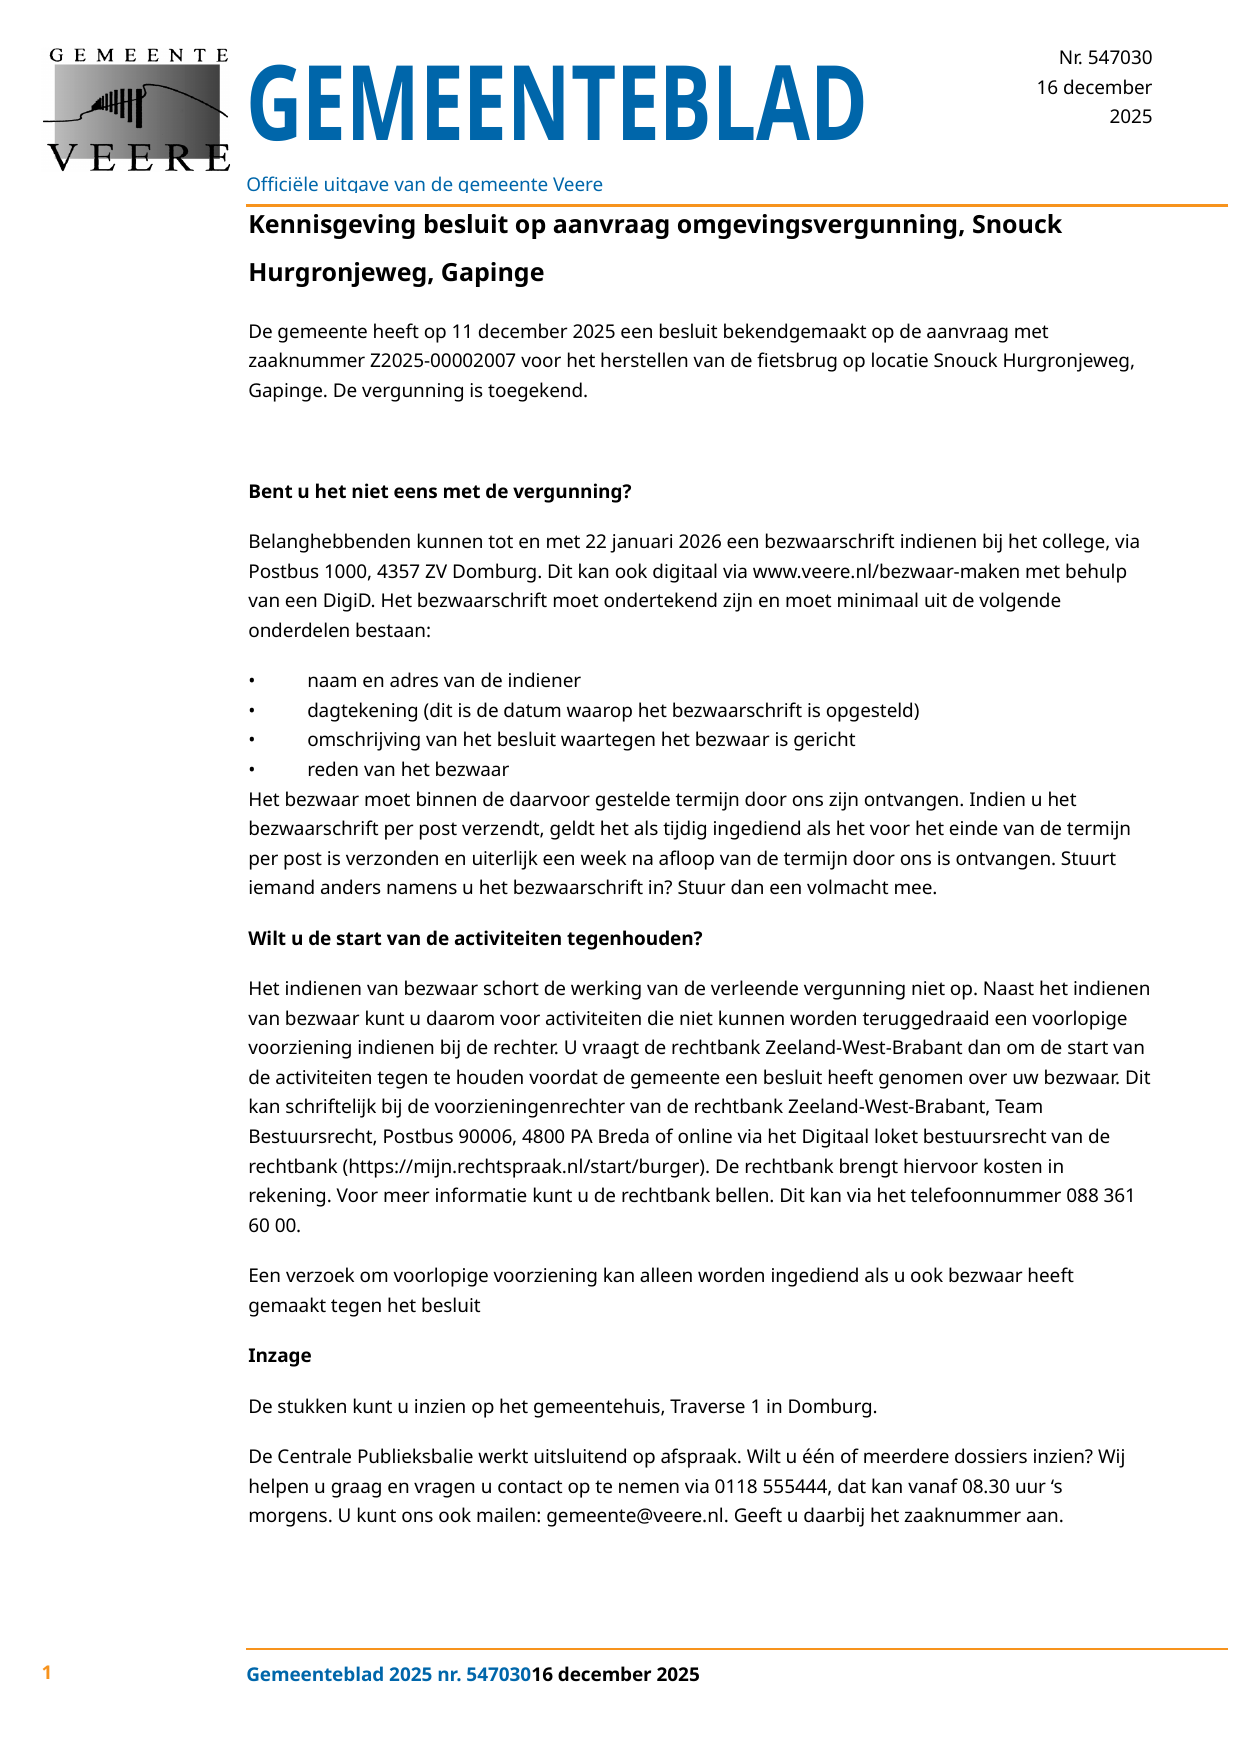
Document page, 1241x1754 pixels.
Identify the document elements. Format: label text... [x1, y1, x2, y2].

picture [41, 47, 231, 172]
text De Centrale Publieksbalie werkt uitsluitend op afspraak. Wilt u één of meerdere dossiers inzien? Wij helpen u graag en vragen u contact op te nemen via 0118 555444, dat kan vanaf 08.30 uur ‘s morgens. U kunt ons ook mailen: gemeente@veere.nl. Geeft u daarbij het zaaknummer aan. [248, 1443, 1152, 1528]
text Het bezwaar moet binnen de daarvoor gestelde termijn door ons zijn ontvangen. Indien u het bezwaarschrift per post verzendt, geldt het als tijdig ingediend als het voor het einde van de termijn per post is verzonden en uiterlijk een week na afloop van de termijn door ons is ontvangen. Stuurt iemand anders namens u het bezwaarschrift in? Stuur dan een volmacht mee. [248, 786, 1152, 900]
text Een verzoek om voorlopige voorziening kan alleen worden ingediend als u ook bezwaar heeft gemaakt tegen het besluit [248, 1262, 1152, 1318]
list naam en adres van de indiener [248, 667, 1152, 693]
list omschrijving van het besluit waartegen het bezwaar is gericht [248, 727, 1152, 752]
text Belanghebbenden kunnen tot en met 22 januari 2026 een bezwaarschrift indienen bij het college, via Postbus 1000, 4357 ZV Domburg. Dit kan ook digitaal via www.veere.nl/bezwaar-maken met behulp van een DigiD. Het bezwaarschrift moet ondertekend zijn en moet minimaal uit de volgende onderdelen bestaan: [248, 528, 1152, 643]
text Kennisgeving besluit op aanvraag omgevingsvergunning, Snouck Hurgronjeweg, Gapinge [248, 207, 1152, 288]
text Bent u het niet eens met de vergunning? [248, 478, 1152, 504]
text De stukken kunt u inzien op het gemeentehuis, Traverse 1 in Domburg. [248, 1393, 1152, 1419]
text De gemeente heeft op 11 december 2025 een besluit bekendgemaakt op de aanvraag met zaaknummer Z2025-00002007 voor het herstellen van de fietsbrug op locatie Snouck Hurgronjeweg, Gapinge. De vergunning is toegekend. [248, 318, 1152, 403]
list dagtekening (dit is de datum waarop het bezwaarschrift is opgesteld) [248, 697, 1152, 723]
text Het indienen van bezwaar schort de werking van de verleende vergunning niet op. Naast het indienen van bezwaar kunt u daarom voor activiteiten die niet kunnen worden teruggedraaid een voorlopige voorziening indienen bij de rechter. U vraagt de rechtbank Zeeland-West-Brabant dan om de start van de activiteiten tegen te houden voordat de gemeente een besluit heeft genomen over uw bezwaar. Dit kan schriftelijk bij de voorzieningenrechter van de rechtbank Zeeland-West-Brabant, Team Bestuursrecht, Postbus 90006, 4800 PA Breda of online via het Digitaal loket bestuursrecht van de rechtbank (https://mijn.rechtspraak.nl/start/burger). De rechtbank brengt hiervoor kosten in rekening. Voor meer informatie kunt u de rechtbank bellen. Dit kan via het telefoonnummer 088 361 60 00. [248, 975, 1152, 1238]
list reden van het bezwaar [248, 756, 1152, 782]
text Wilt u de start van de activiteiten tegenhouden? [248, 925, 1152, 951]
text Inzage [248, 1342, 1152, 1368]
